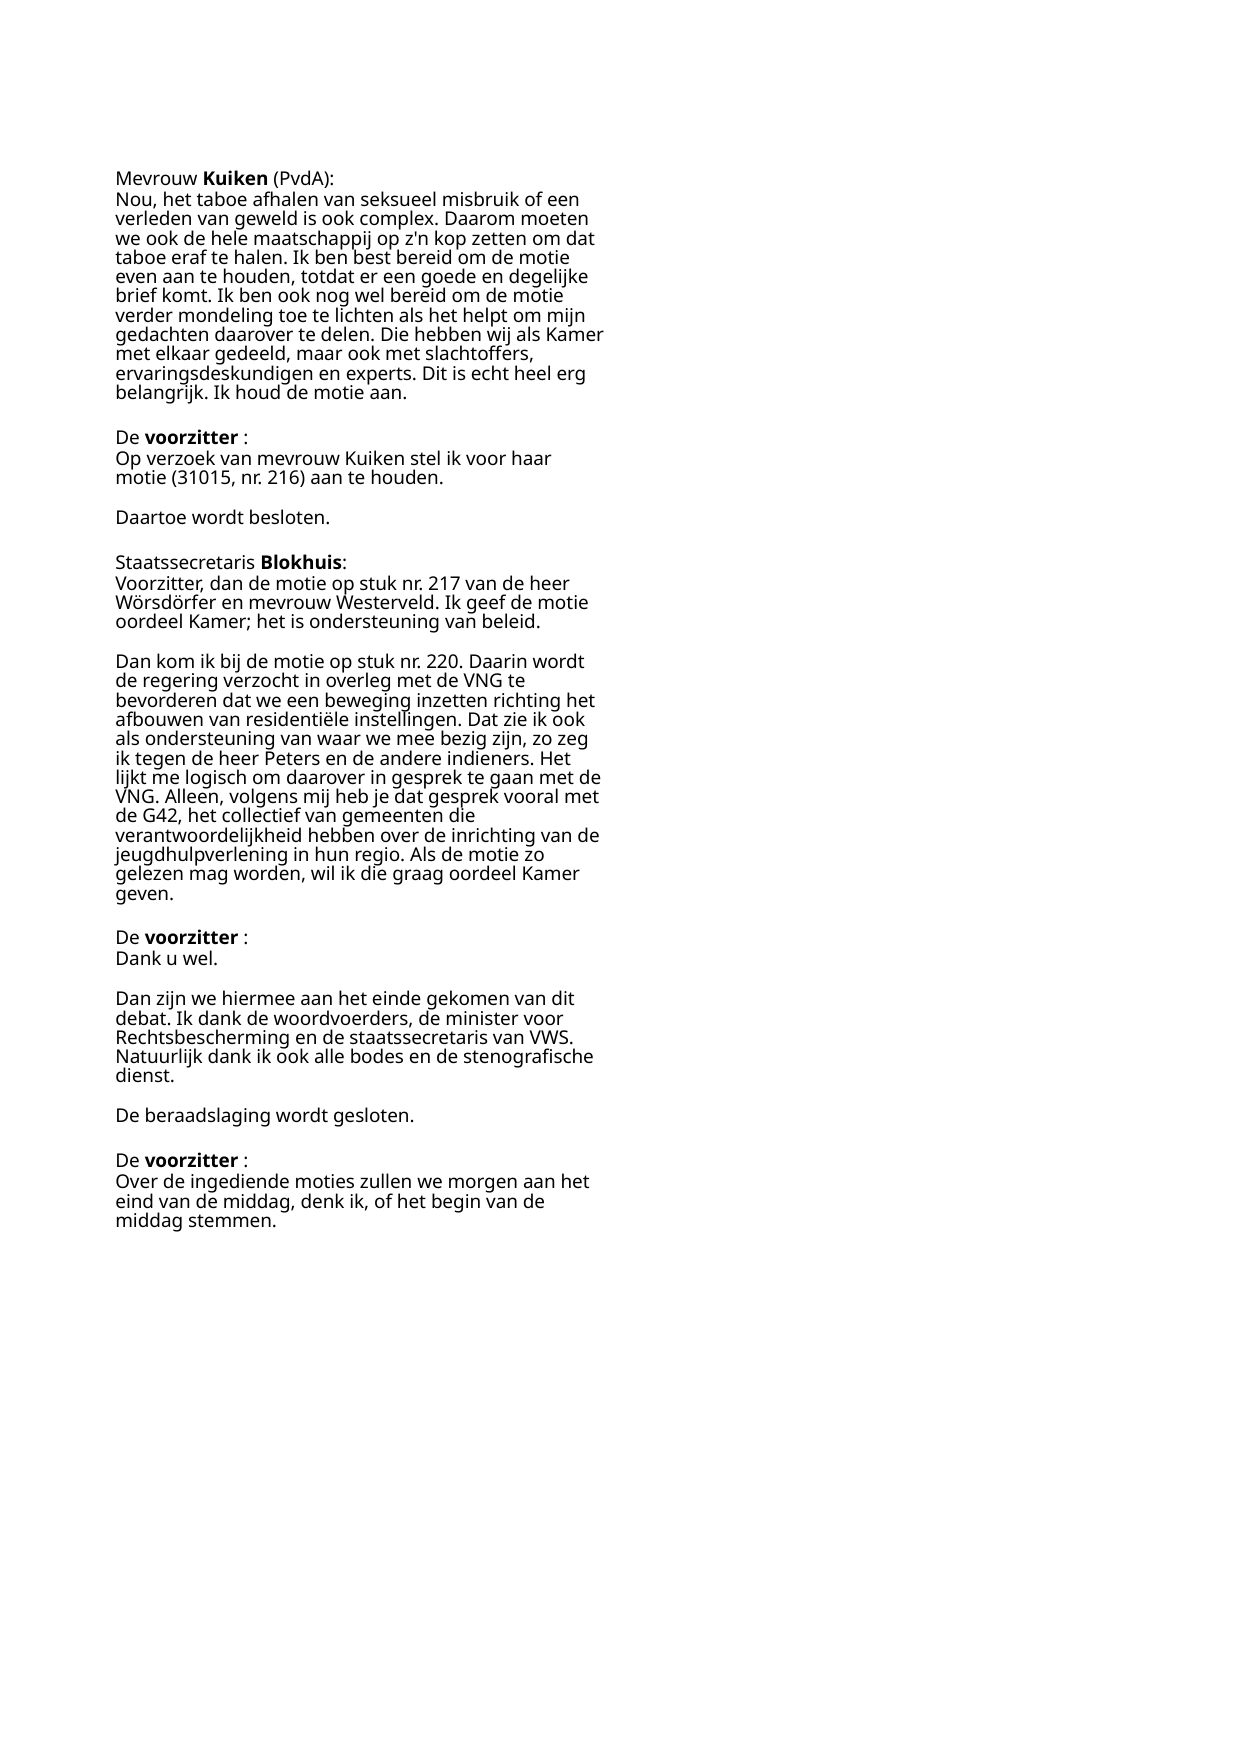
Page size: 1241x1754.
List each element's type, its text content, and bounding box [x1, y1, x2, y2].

text De voorzitter : [115, 1148, 605, 1173]
text De voorzitter : [115, 424, 605, 449]
text Dan kom ik bij de motie op stuk nr. 220. Daarin wordt de regering verzocht in overleg met de VNG te bevorderen dat we een beweging inzetten richting het afbouwen van residentiële instellingen. Dat zie ik ook als ondersteuning van waar we mee bezig zijn, zo zeg ik tegen de heer Peters en de andere indieners. Het lijkt me logisch om daarover in gesprek te gaan met de VNG. Alleen, volgens mij heb je dat gesprek vooral met de G42, het collectief van gemeenten die verantwoordelijkheid hebben over de inrichting van de jeugdhulpverlening in hun regio. Als de motie zo gelezen mag worden, wil ik die graag oordeel Kamer geven. [115, 653, 605, 904]
text Daartoe wordt besloten. [115, 509, 605, 528]
text Mevrouw Kuiken (PvdA): [115, 165, 605, 191]
text Nou, het taboe afhalen van seksueel misbruik of een verleden van geweld is ook complex. Daarom moeten we ook de hele maatschappij op z'n kop zetten om dat taboe eraf te halen. Ik ben best bereid om de motie even aan te houden, totdat er een goede en degelijke brief komt. Ik ben ook nog wel bereid om de motie verder mondeling toe te lichten als het helpt om mijn gedachten daarover te delen. Die hebben wij als Kamer met elkaar gedeeld, maar ook met slachtoffers, ervaringsdeskundigen en experts. Dit is echt heel erg belangrijk. Ik houd de motie aan. [115, 191, 605, 403]
text Dank u wel. [115, 950, 605, 969]
text Voorzitter, dan de motie op stuk nr. 217 van de heer Wörsdörfer en mevrouw Westerveld. Ik geef de motie oordeel Kamer; het is ondersteuning van beleid. [115, 575, 605, 632]
text Op verzoek van mevrouw Kuiken stel ik voor haar motie (31015, nr. 216) aan te houden. [115, 449, 605, 488]
text Dan zijn we hiermee aan het einde gekomen van dit debat. Ik dank de woordvoerders, de minister voor Rechtsbescherming en de staatssecretaris van VWS. Natuurlijk dank ik ook alle bodes en de stenografische dienst. [115, 990, 605, 1087]
text De beraadslaging wordt gesloten. [115, 1107, 605, 1127]
text Staatssecretaris Blokhuis: [115, 549, 605, 575]
text De voorzitter : [115, 924, 605, 950]
text Over de ingediende moties zullen we morgen aan het eind van de middag, denk ik, of het begin van de middag stemmen. [115, 1173, 605, 1231]
